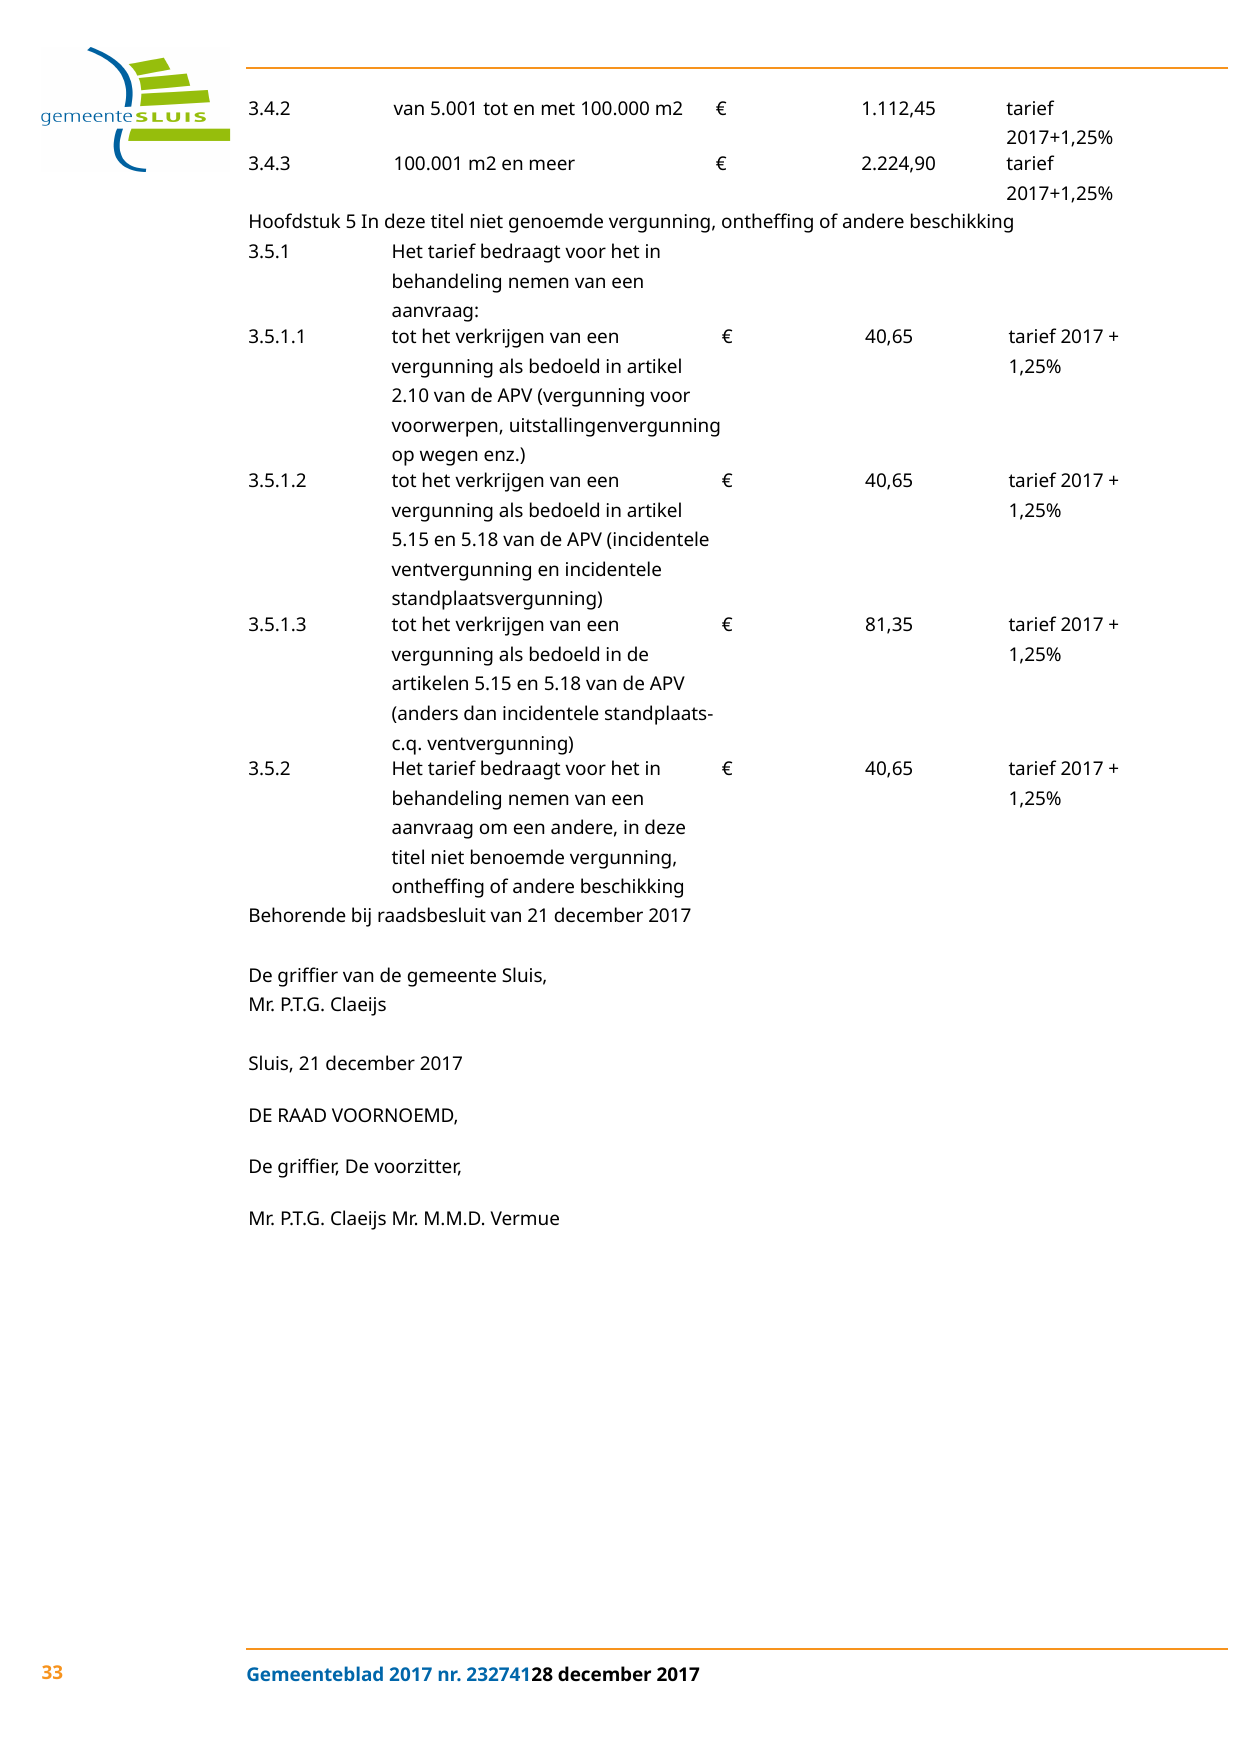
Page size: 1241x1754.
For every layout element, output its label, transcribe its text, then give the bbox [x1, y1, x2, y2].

table_cell € [716, 95, 861, 150]
table_cell € [722, 611, 865, 755]
table_cell 3.5.1.1 [248, 323, 391, 467]
text DE RAAD VOORNOEMD, [248, 1102, 1152, 1128]
table_cell tarief 2017 + 1,25% [1008, 755, 1152, 899]
text Mr. P.T.G. Claeijs [248, 991, 1152, 1017]
table_header 3.5.1 [248, 238, 391, 323]
table_cell 2.224,90 [861, 150, 1006, 205]
table_cell € [722, 755, 865, 899]
table_cell 3.4.2 [248, 95, 393, 150]
table_header Het tarief bedraagt voor het in behandeling nemen van een aanvraag: [391, 238, 722, 323]
table_cell tarief 2017+1,25% [1006, 150, 1152, 205]
table_cell tot het verkrijgen van een vergunning als bedoeld in artikel 5.15 en 5.18 van de APV (incidentele ventvergunning en incidentele standplaatsvergunning) [391, 467, 722, 611]
table_cell € [722, 467, 865, 611]
table_cell van 5.001 tot en met 100.000 m2 [393, 95, 716, 150]
text Behorende bij raadsbesluit van 21 december 2017 [248, 903, 1152, 928]
text De griffier, De voorzitter, [248, 1153, 1152, 1179]
table_cell tarief 2017 + 1,25% [1008, 611, 1152, 755]
table_cell 100.001 m2 en meer [393, 150, 716, 205]
table_cell tarief 2017+1,25% [1006, 95, 1152, 150]
table_cell 40,65 [865, 755, 1008, 899]
picture [41, 47, 231, 172]
table_header [1008, 238, 1152, 323]
table_header [722, 238, 865, 323]
table_cell 40,65 [865, 467, 1008, 611]
table_cell tot het verkrijgen van een vergunning als bedoeld in de artikelen 5.15 en 5.18 van de APV (anders dan incidentele standplaats- c.q. ventvergunning) [391, 611, 722, 755]
table_cell tarief 2017 + 1,25% [1008, 467, 1152, 611]
table_cell 3.4.3 [248, 150, 393, 205]
text Sluis, 21 december 2017 [248, 1051, 1152, 1076]
table_cell 3.5.1.2 [248, 467, 391, 611]
text Hoofdstuk 5 In deze titel niet genoemde vergunning, ontheffing of andere beschikking [248, 209, 1152, 234]
table_cell tot het verkrijgen van een vergunning als bedoeld in artikel 2.10 van de APV (vergunning voor voorwerpen, uitstallingenvergunning op wegen enz.) [391, 323, 722, 467]
table_cell 3.5.2 [248, 755, 391, 899]
table_cell tarief 2017 + 1,25% [1008, 323, 1152, 467]
table_cell 40,65 [865, 323, 1008, 467]
table_cell 1.112,45 [861, 95, 1006, 150]
text De griffier van de gemeente Sluis, [248, 962, 1152, 988]
table_cell Het tarief bedraagt voor het in behandeling nemen van een aanvraag om een andere, in deze titel niet benoemde vergunning, ontheffing of andere beschikking [391, 755, 722, 899]
table_cell 81,35 [865, 611, 1008, 755]
text Mr. P.T.G. Claeijs Mr. M.M.D. Vermue [248, 1205, 1152, 1231]
table_cell € [716, 150, 861, 205]
table_cell € [722, 323, 865, 467]
table_cell 3.5.1.3 [248, 611, 391, 755]
table_header [865, 238, 1008, 323]
